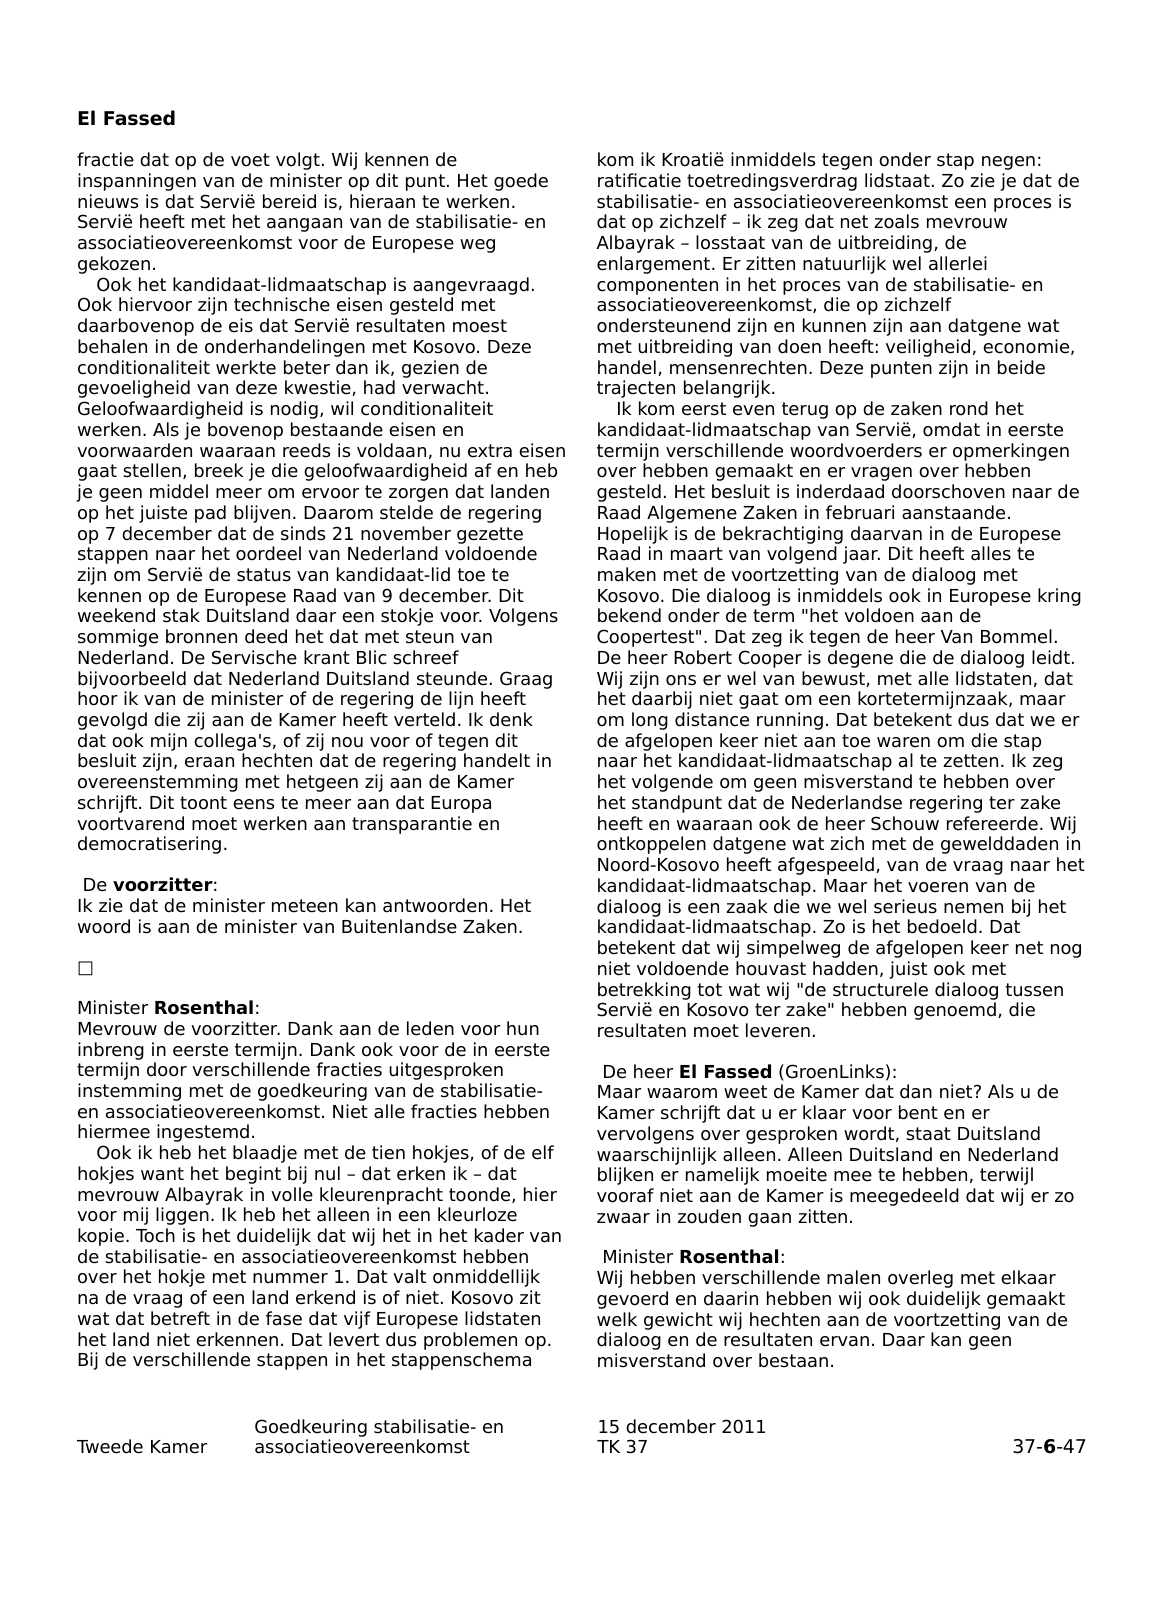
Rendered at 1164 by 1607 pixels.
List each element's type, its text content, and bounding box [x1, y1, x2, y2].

text Minister Rosenthal: [77, 998, 567, 1019]
text kom ik Kroatië inmiddels tegen onder stap negen: ratificatie toetredingsverdrag lidstaat. Zo zie je dat de stabilisatie- en associatieovereenkomst een proces is dat op zichzelf – ik zeg dat net zoals mevrouw Albayrak – losstaat van de uitbreiding, de enlargement. Er zitten natuurlijk wel allerlei componenten in het proces van de stabilisatie- en associatieovereenkomst, die op zichzelf ondersteunend zijn en kunnen zijn aan datgene wat met uitbreiding van doen heeft: veiligheid, economie, handel, mensenrechten. Deze punten zijn in beide trajecten belangrijk. [596, 150, 1087, 399]
text Wij hebben verschillende malen overleg met elkaar gevoerd en daarin hebben wij ook duidelijk gemaakt welk gewicht wij hechten aan de voortzetting van de dialoog en de resultaten ervan. Daar kan geen misverstand over bestaan. [596, 1268, 1087, 1372]
text De heer El Fassed (GroenLinks): [596, 1062, 1087, 1082]
text fractie dat op de voet volgt. Wij kennen de inspanningen van de minister op dit punt. Het goede nieuws is dat Servië bereid is, hieraan te werken. Servië heeft met het aangaan van de stabilisatie- en associatieovereenkomst voor de Europese weg gekozen. [77, 150, 567, 274]
text Ik zie dat de minister meteen kan antwoorden. Het woord is aan de minister van Buitenlandse Zaken. [77, 896, 567, 937]
text Ook het kandidaat-lidmaatschap is aangevraagd. Ook hiervoor zijn technische eisen gesteld met daarbovenop de eis dat Servië resultaten moest behalen in de onderhandelingen met Kosovo. Deze conditionaliteit werkte beter dan ik, gezien de gevoeligheid van deze kwestie, had verwacht. Geloofwaardigheid is nodig, wil conditionaliteit werken. Als je bovenop bestaande eisen en voorwaarden waaraan reeds is voldaan, nu extra eisen gaat stellen, breek je die geloofwaardigheid af en heb je geen middel meer om ervoor te zorgen dat landen op het juiste pad blijven. Daarom stelde de regering op 7 december dat de sinds 21 november gezette stappen naar het oordeel van Nederland voldoende zijn om Servië de status van kandidaat-lid toe te kennen op de Europese Raad van 9 december. Dit weekend stak Duitsland daar een stokje voor. Volgens sommige bronnen deed het dat met steun van Nederland. De Servische krant Blic schreef bijvoorbeeld dat Nederland Duitsland steunde. Graag hoor ik van de minister of de regering de lijn heeft gevolgd die zij aan de Kamer heeft verteld. Ik denk dat ook mijn collega's, of zij nou voor of tegen dit besluit zijn, eraan hechten dat de regering handelt in overeenstemming met hetgeen zij aan de Kamer schrijft. Dit toont eens te meer aan dat Europa voortvarend moet werken aan transparantie en democratisering. [77, 274, 567, 855]
text Ook ik heb het blaadje met de tien hokjes, of de elf hokjes want het begint bij nul – dat erken ik – dat mevrouw Albayrak in volle kleurenpracht toonde, hier voor mij liggen. Ik heb het alleen in een kleurloze kopie. Toch is het duidelijk dat wij het in het kader van de stabilisatie- en associatieovereenkomst hebben over het hokje met nummer 1. Dat valt onmiddellijk na de vraag of een land erkend is of niet. Kosovo zit wat dat betreft in de fase dat vijf Europese lidstaten het land niet erkennen. Dat levert dus problemen op. Bij de verschillende stappen in het stappenschema [77, 1143, 567, 1371]
text Maar waarom weet de Kamer dat dan niet? Als u de Kamer schrijft dat u er klaar voor bent en er vervolgens over gesproken wordt, staat Duitsland waarschijnlijk alleen. Alleen Duitsland en Nederland blijken er namelijk moeite mee te hebben, terwijl vooraf niet aan de Kamer is meegedeeld dat wij er zo zwaar in zouden gaan zitten. [596, 1082, 1087, 1227]
text Ik kom eerst even terug op de zaken rond het kandidaat-lidmaatschap van Servië, omdat in eerste termijn verschillende woordvoerders er opmerkingen over hebben gemaakt en er vragen over hebben gesteld. Het besluit is inderdaad doorschoven naar de Raad Algemene Zaken in februari aanstaande. Hopelijk is de bekrachtiging daarvan in de Europese Raad in maart van volgend jaar. Dit heeft alles te maken met de voortzetting van de dialoog met Kosovo. Die dialoog is inmiddels ook in Europese kring bekend onder de term "het voldoen aan de Coopertest". Dat zeg ik tegen de heer Van Bommel. De heer Robert Cooper is degene die de dialoog leidt. Wij zijn ons er wel van bewust, met alle lidstaten, dat het daarbij niet gaat om een kortetermijnzaak, maar om long distance running. Dat betekent dus dat we er de afgelopen keer niet aan toe waren om die stap naar het kandidaat-lidmaatschap al te zetten. Ik zeg het volgende om geen misverstand te hebben over het standpunt dat de Nederlandse regering ter zake heeft en waaraan ook de heer Schouw refereerde. Wij ontkoppelen datgene wat zich met de gewelddaden in Noord-Kosovo heeft afgespeeld, van de vraag naar het kandidaat-lidmaatschap. Maar het voeren van de dialoog is een zaak die we wel serieus nemen bij het kandidaat-lidmaatschap. Zo is het bedoeld. Dat betekent dat wij simpelweg de afgelopen keer net nog niet voldoende houvast hadden, juist ook met betrekking tot wat wij "de structurele dialoog tussen Servië en Kosovo ter zake" hebben genoemd, die resultaten moet leveren. [596, 399, 1087, 1042]
text Mevrouw de voorzitter. Dank aan de leden voor hun inbreng in eerste termijn. Dank ook voor de in eerste termijn door verschillende fracties uitgesproken instemming met de goedkeuring van de stabilisatie- en associatieovereenkomst. Niet alle fracties hebben hiermee ingestemd. [77, 1019, 567, 1143]
text □ [77, 957, 567, 978]
text Minister Rosenthal: [596, 1247, 1087, 1268]
text De voorzitter: [77, 875, 567, 896]
